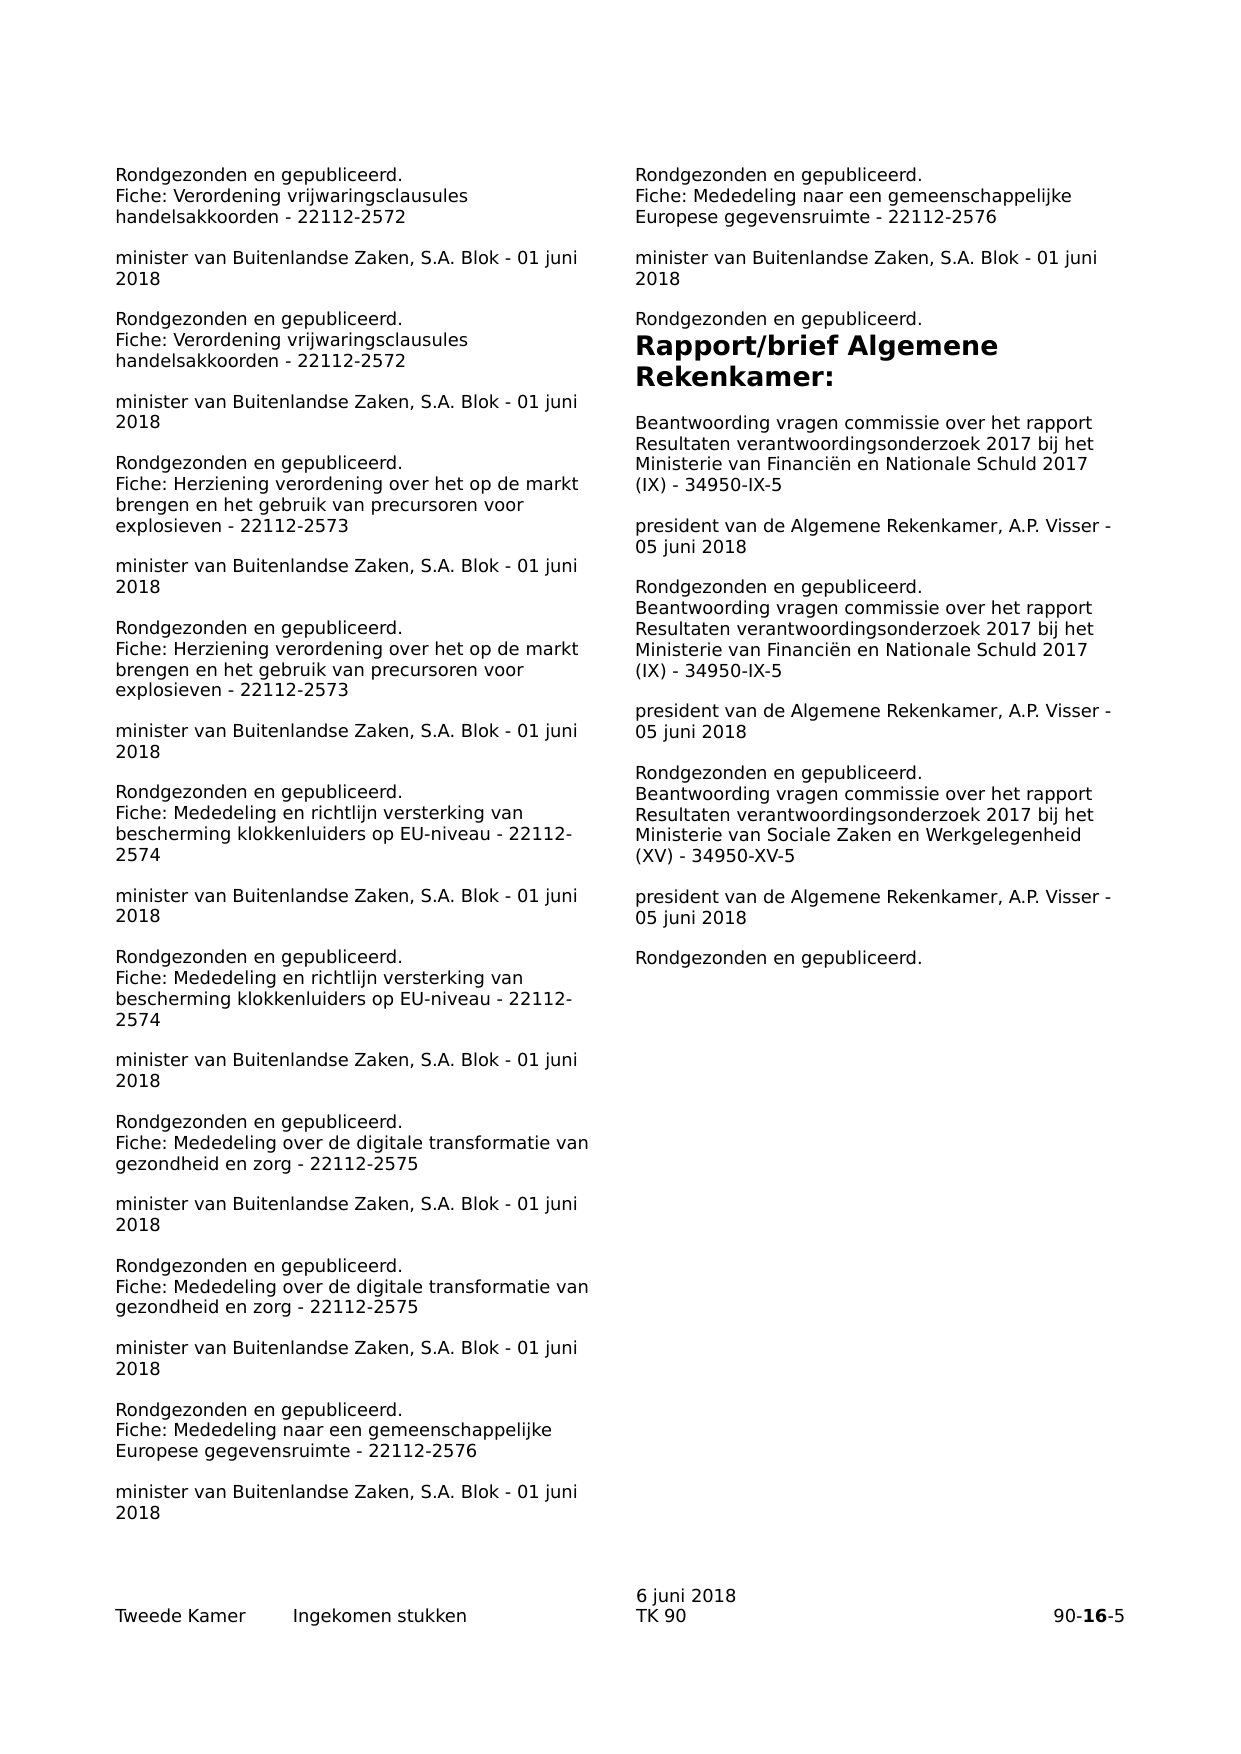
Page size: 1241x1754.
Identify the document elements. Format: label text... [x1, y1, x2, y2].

text minister van Buitenlandse Zaken, S.A. Blok - 01 juni 2018 [115, 556, 605, 598]
text Rondgezonden en gepubliceerd. [115, 618, 605, 638]
title Rapport/brief Algemene Rekenkamer: [635, 330, 1125, 392]
text minister van Buitenlandse Zaken, S.A. Blok - 01 juni 2018 [115, 721, 605, 762]
text Rondgezonden en gepubliceerd. [115, 1399, 605, 1420]
text minister van Buitenlandse Zaken, S.A. Blok - 01 juni 2018 [115, 1050, 605, 1092]
text president van de Algemene Rekenkamer, A.P. Visser - 05 juni 2018 [635, 887, 1125, 928]
text Rondgezonden en gepubliceerd. [115, 947, 605, 968]
text Fiche: Verordening vrijwaringsclausules handelsakkoorden - 22112-2572 [115, 186, 605, 228]
text Rondgezonden en gepubliceerd. [115, 1256, 605, 1276]
text Rondgezonden en gepubliceerd. [635, 165, 1125, 186]
text Fiche: Herziening verordening over het op de markt brengen en het gebruik van precursoren voor explosieven - 22112-2573 [115, 474, 605, 536]
text Fiche: Mededeling en richtlijn versterking van bescherming klokkenluiders op EU-niveau - 22112-2574 [115, 803, 605, 866]
text Beantwoording vragen commissie over het rapport Resultaten verantwoordingsonderzoek 2017 bij het Ministerie van Financiën en Nationale Schuld 2017 (IX) - 34950-IX-5 [635, 598, 1125, 681]
text Beantwoording vragen commissie over het rapport Resultaten verantwoordingsonderzoek 2017 bij het Ministerie van Sociale Zaken en Werkgelegenheid (XV) - 34950-XV-5 [635, 783, 1125, 867]
text minister van Buitenlandse Zaken, S.A. Blok - 01 juni 2018 [635, 248, 1125, 289]
text Rondgezonden en gepubliceerd. [115, 309, 605, 330]
text Rondgezonden en gepubliceerd. [635, 763, 1125, 783]
text Rondgezonden en gepubliceerd. [115, 1112, 605, 1132]
text minister van Buitenlandse Zaken, S.A. Blok - 01 juni 2018 [115, 1194, 605, 1236]
text Fiche: Mededeling over de digitale transformatie van gezondheid en zorg - 22112-2575 [115, 1132, 605, 1174]
text minister van Buitenlandse Zaken, S.A. Blok - 01 juni 2018 [115, 392, 605, 433]
text Rondgezonden en gepubliceerd. [115, 453, 605, 474]
text Fiche: Mededeling naar een gemeenschappelijke Europese gegevensruimte - 22112-2576 [115, 1420, 605, 1462]
text Fiche: Mededeling naar een gemeenschappelijke Europese gegevensruimte - 22112-2576 [635, 186, 1125, 228]
text minister van Buitenlandse Zaken, S.A. Blok - 01 juni 2018 [115, 886, 605, 927]
text Fiche: Mededeling en richtlijn versterking van bescherming klokkenluiders op EU-niveau - 22112-2574 [115, 968, 605, 1030]
text Rondgezonden en gepubliceerd. [635, 577, 1125, 598]
text Fiche: Herziening verordening over het op de markt brengen en het gebruik van precursoren voor explosieven - 22112-2573 [115, 638, 605, 701]
text president van de Algemene Rekenkamer, A.P. Visser - 05 juni 2018 [635, 701, 1125, 743]
text Beantwoording vragen commissie over het rapport Resultaten verantwoordingsonderzoek 2017 bij het Ministerie van Financiën en Nationale Schuld 2017 (IX) - 34950-IX-5 [635, 412, 1125, 496]
text Rondgezonden en gepubliceerd. [115, 165, 605, 186]
text Fiche: Verordening vrijwaringsclausules handelsakkoorden - 22112-2572 [115, 330, 605, 372]
text Fiche: Mededeling over de digitale transformatie van gezondheid en zorg - 22112-2575 [115, 1276, 605, 1318]
text Rondgezonden en gepubliceerd. [635, 309, 1125, 330]
text minister van Buitenlandse Zaken, S.A. Blok - 01 juni 2018 [115, 1482, 605, 1523]
text Rondgezonden en gepubliceerd. [635, 948, 1125, 969]
text minister van Buitenlandse Zaken, S.A. Blok - 01 juni 2018 [115, 1338, 605, 1379]
text minister van Buitenlandse Zaken, S.A. Blok - 01 juni 2018 [115, 248, 605, 289]
text president van de Algemene Rekenkamer, A.P. Visser - 05 juni 2018 [635, 516, 1125, 557]
text Rondgezonden en gepubliceerd. [115, 782, 605, 803]
